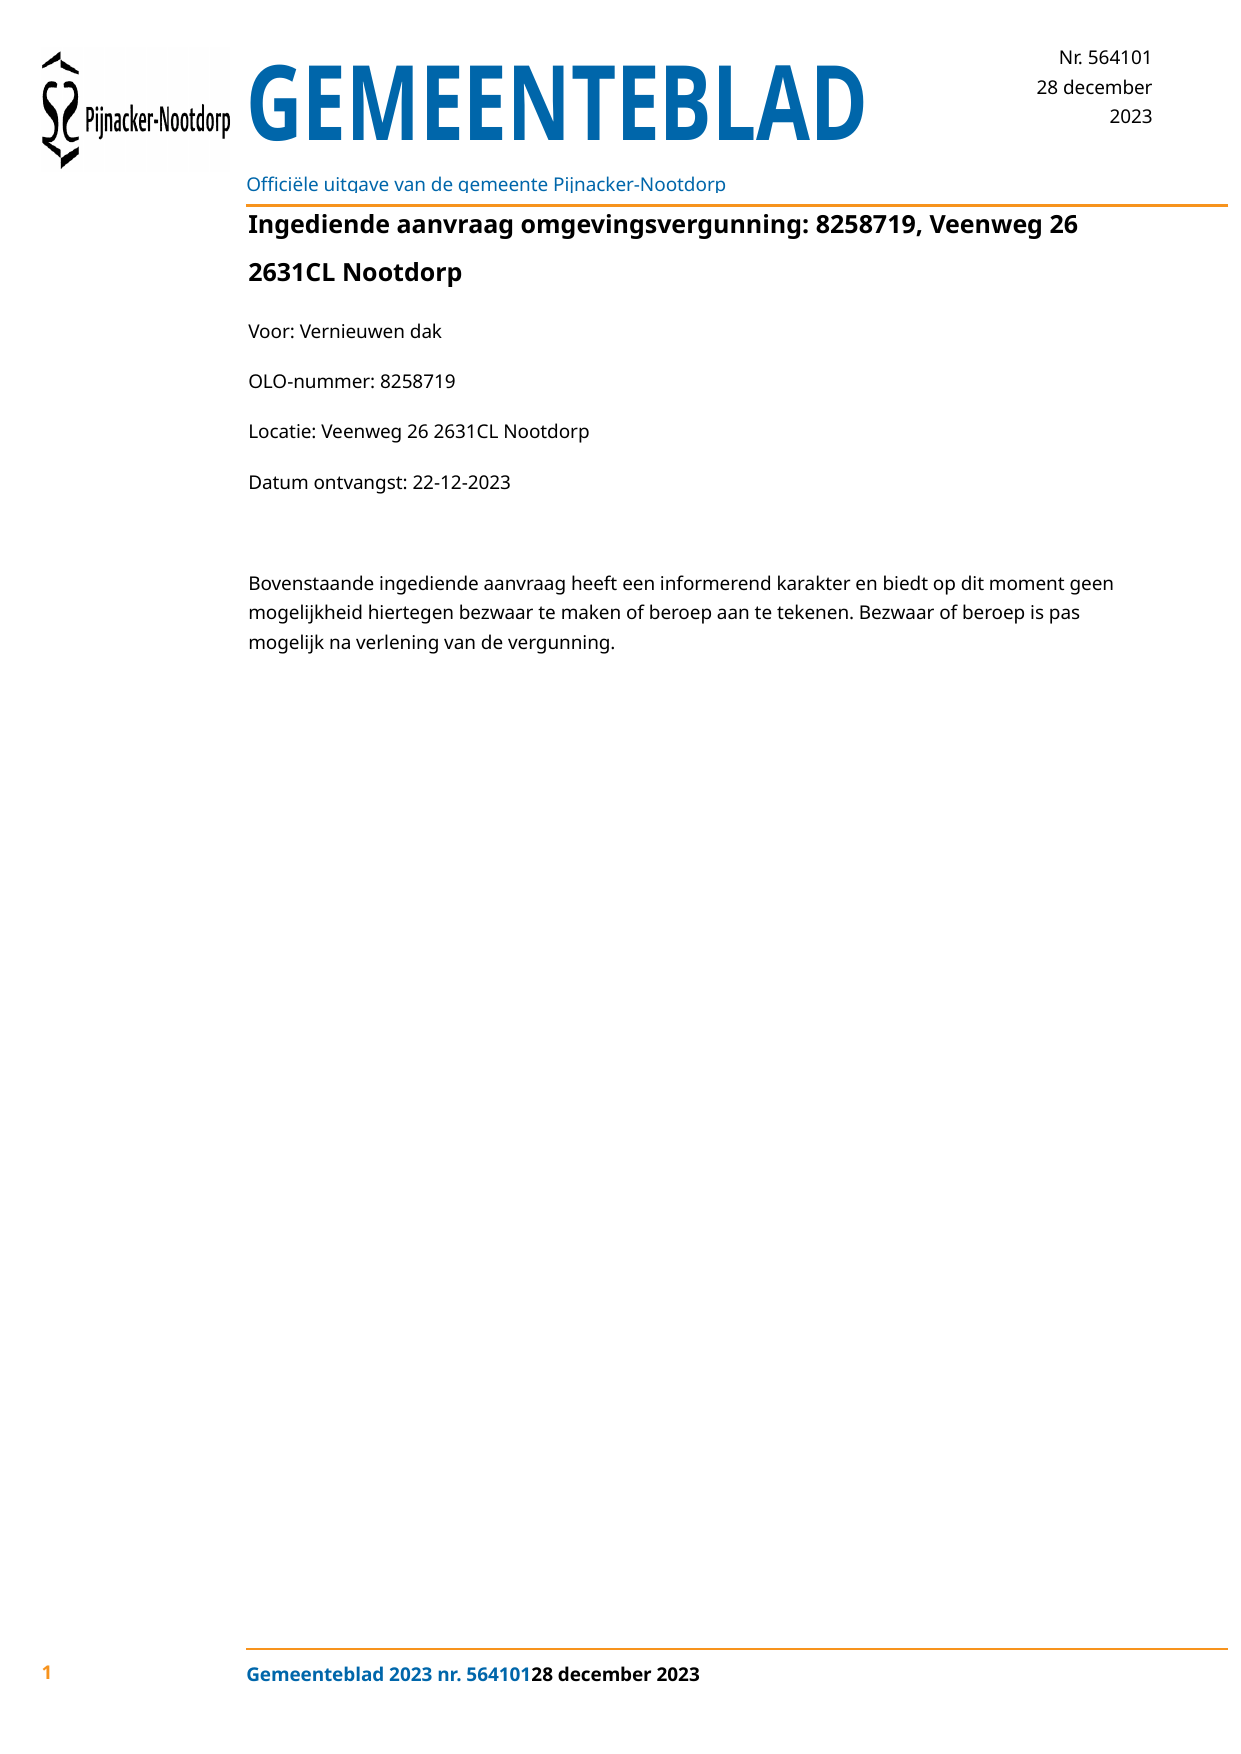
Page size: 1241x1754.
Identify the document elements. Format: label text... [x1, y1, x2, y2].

picture [41, 47, 231, 172]
text Voor: Vernieuwen dak [248, 318, 1152, 344]
text Ingediende aanvraag omgevingsvergunning: 8258719, Veenweg 26 2631CL Nootdorp [248, 207, 1152, 288]
text Datum ontvangst: 22-12-2023 [248, 469, 1152, 495]
text OLO-nummer: 8258719 [248, 368, 1152, 394]
text Bovenstaande ingediende aanvraag heeft een informerend karakter en biedt op dit moment geen mogelijkheid hiertegen bezwaar te maken of beroep aan te tekenen. Bezwaar of beroep is pas mogelijk na verlening van de vergunning. [248, 570, 1152, 655]
text Locatie: Veenweg 26 2631CL Nootdorp [248, 419, 1152, 444]
